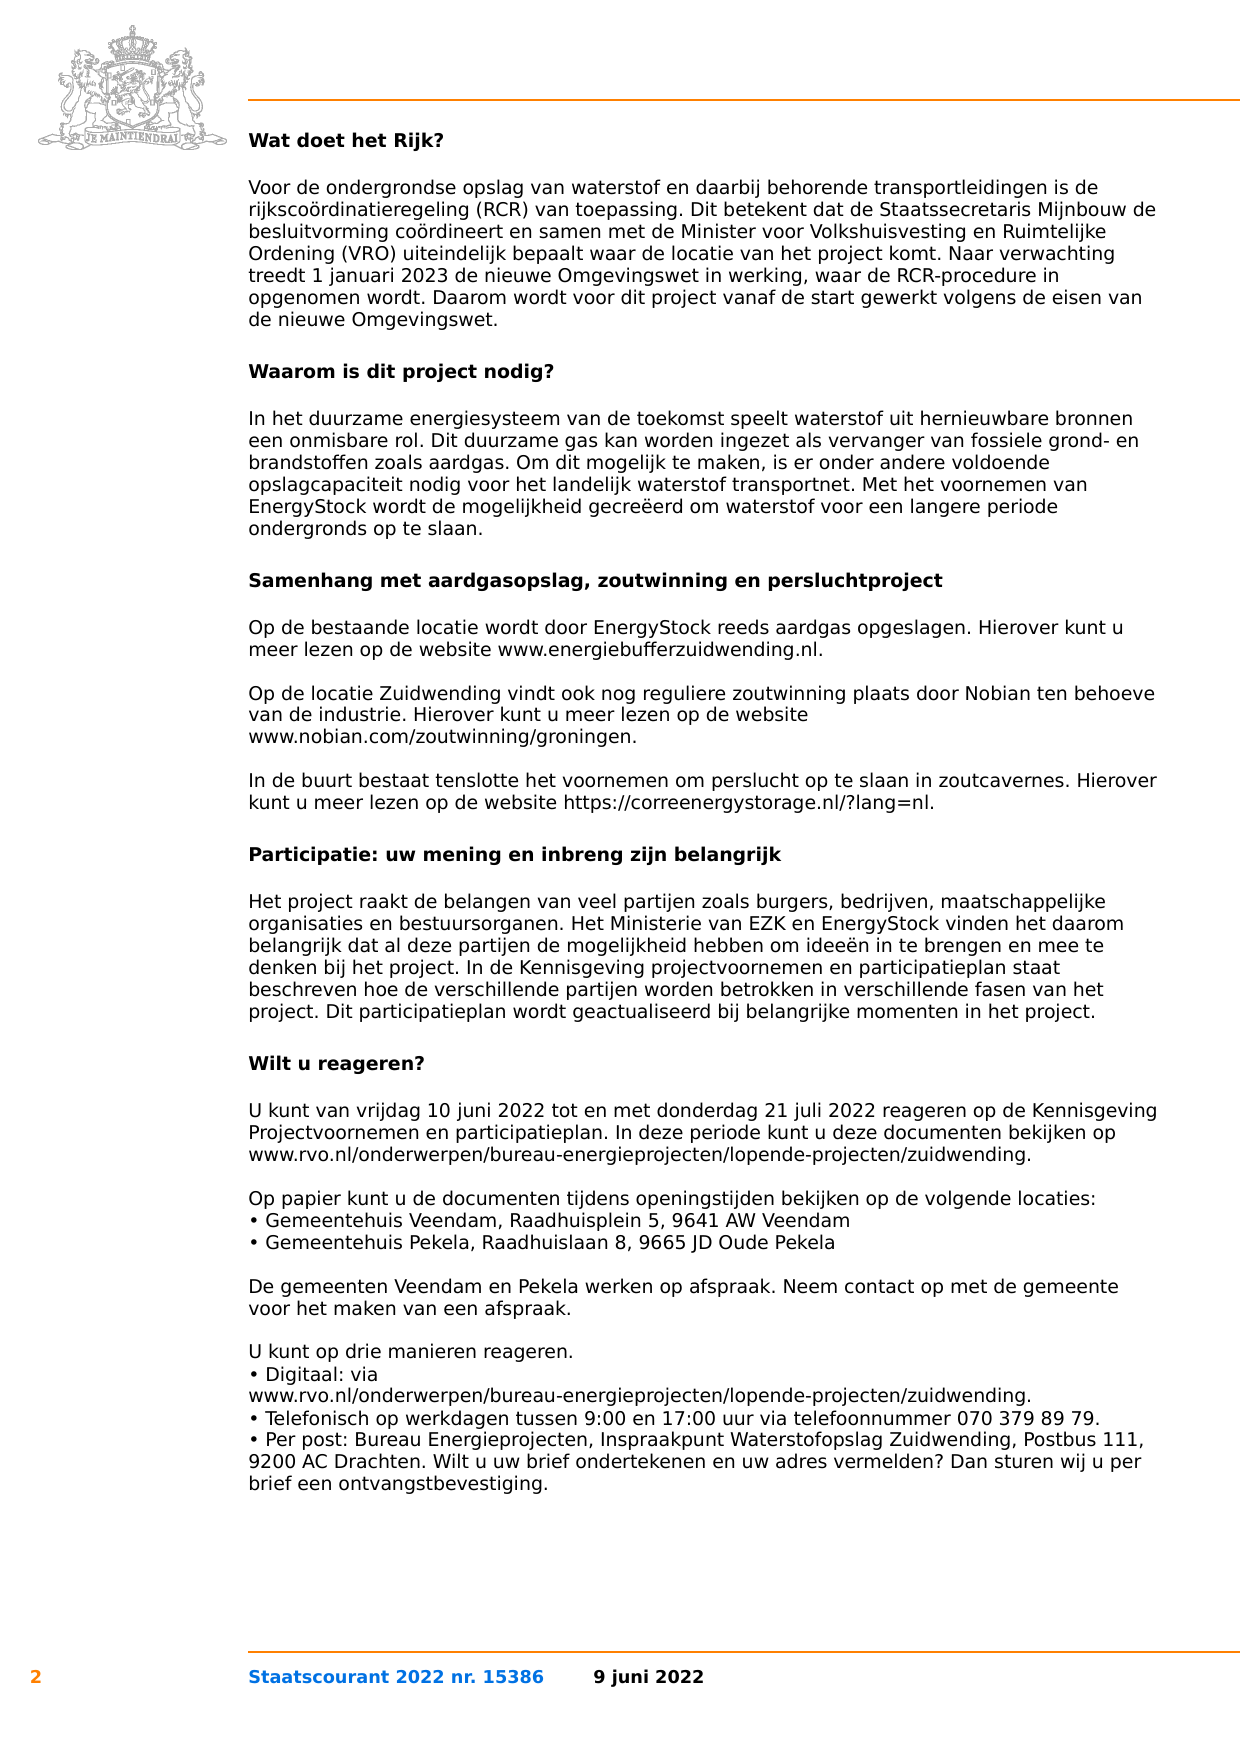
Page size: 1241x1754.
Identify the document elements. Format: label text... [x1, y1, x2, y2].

subtitle Waarom is dit project nodig? [248, 361, 1163, 383]
text • Telefonisch op werkdagen tussen 9:00 en 17:00 uur via telefoonnummer 070 379 89 79. [248, 1407, 1163, 1429]
text Op de locatie Zuidwending vindt ook nog reguliere zoutwinning plaats door Nobian ten behoeve van de industrie. Hierover kunt u meer lezen op de website www.nobian.com/zoutwinning/groningen. [248, 682, 1163, 748]
text • Gemeentehuis Veendam, Raadhuisplein 5, 9641 AW Veendam [248, 1210, 1163, 1232]
subtitle Samenhang met aardgasopslag, zoutwinning en persluchtproject [248, 569, 1163, 592]
text In het duurzame energiesysteem van de toekomst speelt waterstof uit hernieuwbare bronnen een onmisbare rol. Dit duurzame gas kan worden ingezet als vervanger van fossiele grond- en brandstoffen zoals aardgas. Om dit mogelijk te maken, is er onder andere voldoende opslagcapaciteit nodig voor het landelijk waterstof transportnet. Met het voornemen van EnergyStock wordt de mogelijkheid gecreëerd om waterstof voor een langere periode ondergronds op te slaan. [248, 408, 1163, 539]
subtitle Wilt u reageren? [248, 1053, 1163, 1075]
subtitle Participatie: uw mening en inbreng zijn belangrijk [248, 844, 1163, 866]
text Op de bestaande locatie wordt door EnergyStock reeds aardgas opgeslagen. Hierover kunt u meer lezen op de website www.energiebufferzuidwending.nl. [248, 617, 1163, 661]
text • Per post: Bureau Energieprojecten, Inspraakpunt Waterstofopslag Zuidwending, Postbus 111, 9200 AC Drachten. Wilt u uw brief ondertekenen en uw adres vermelden? Dan sturen wij u per brief een ontvangstbevestiging. [248, 1429, 1163, 1495]
text In de buurt bestaat tenslotte het voornemen om perslucht op te slaan in zoutcavernes. Hierover kunt u meer lezen op de website https://correenergystorage.nl/?lang=nl. [248, 770, 1163, 814]
text • Digitaal: via www.rvo.nl/onderwerpen/bureau-energieprojecten/lopende-projecten/zuidwending. [248, 1363, 1163, 1407]
text U kunt van vrijdag 10 juni 2022 tot en met donderdag 21 juli 2022 reageren op de Kennisgeving Projectvoornemen en participatieplan. In deze periode kunt u deze documenten bekijken op www.rvo.nl/onderwerpen/bureau-energieprojecten/lopende-projecten/zuidwending. [248, 1100, 1163, 1166]
picture [38, 25, 227, 150]
text • Gemeentehuis Pekela, Raadhuislaan 8, 9665 JD Oude Pekela [248, 1232, 1163, 1254]
text De gemeenten Veendam en Pekela werken op afspraak. Neem contact op met de gemeente voor het maken van een afspraak. [248, 1276, 1163, 1319]
text Het project raakt de belangen van veel partijen zoals burgers, bedrijven, maatschappelijke organisaties en bestuursorganen. Het Ministerie van EZK en EnergyStock vinden het daarom belangrijk dat al deze partijen de mogelijkheid hebben om ideeën in te brengen en mee te denken bij het project. In de Kennisgeving projectvoornemen en participatieplan staat beschreven hoe de verschillende partijen worden betrokken in verschillende fasen van het project. Dit participatieplan wordt geactualiseerd bij belangrijke momenten in het project. [248, 891, 1163, 1023]
text Voor de ondergrondse opslag van waterstof en daarbij behorende transportleidingen is de rijkscoördinatieregeling (RCR) van toepassing. Dit betekent dat de Staatssecretaris Mijnbouw de besluitvorming coördineert en samen met de Minister voor Volkshuisvesting en Ruimtelijke Ordening (VRO) uiteindelijk bepaalt waar de locatie van het project komt. Naar verwachting treedt 1 januari 2023 de nieuwe Omgevingswet in werking, waar de RCR-procedure in opgenomen wordt. Daarom wordt voor dit project vanaf de start gewerkt volgens de eisen van de nieuwe Omgevingswet. [248, 177, 1163, 331]
text U kunt op drie manieren reageren. [248, 1341, 1163, 1363]
text Op papier kunt u de documenten tijdens openingstijden bekijken op de volgende locaties: [248, 1188, 1163, 1210]
subtitle Wat doet het Rijk? [248, 130, 1163, 152]
